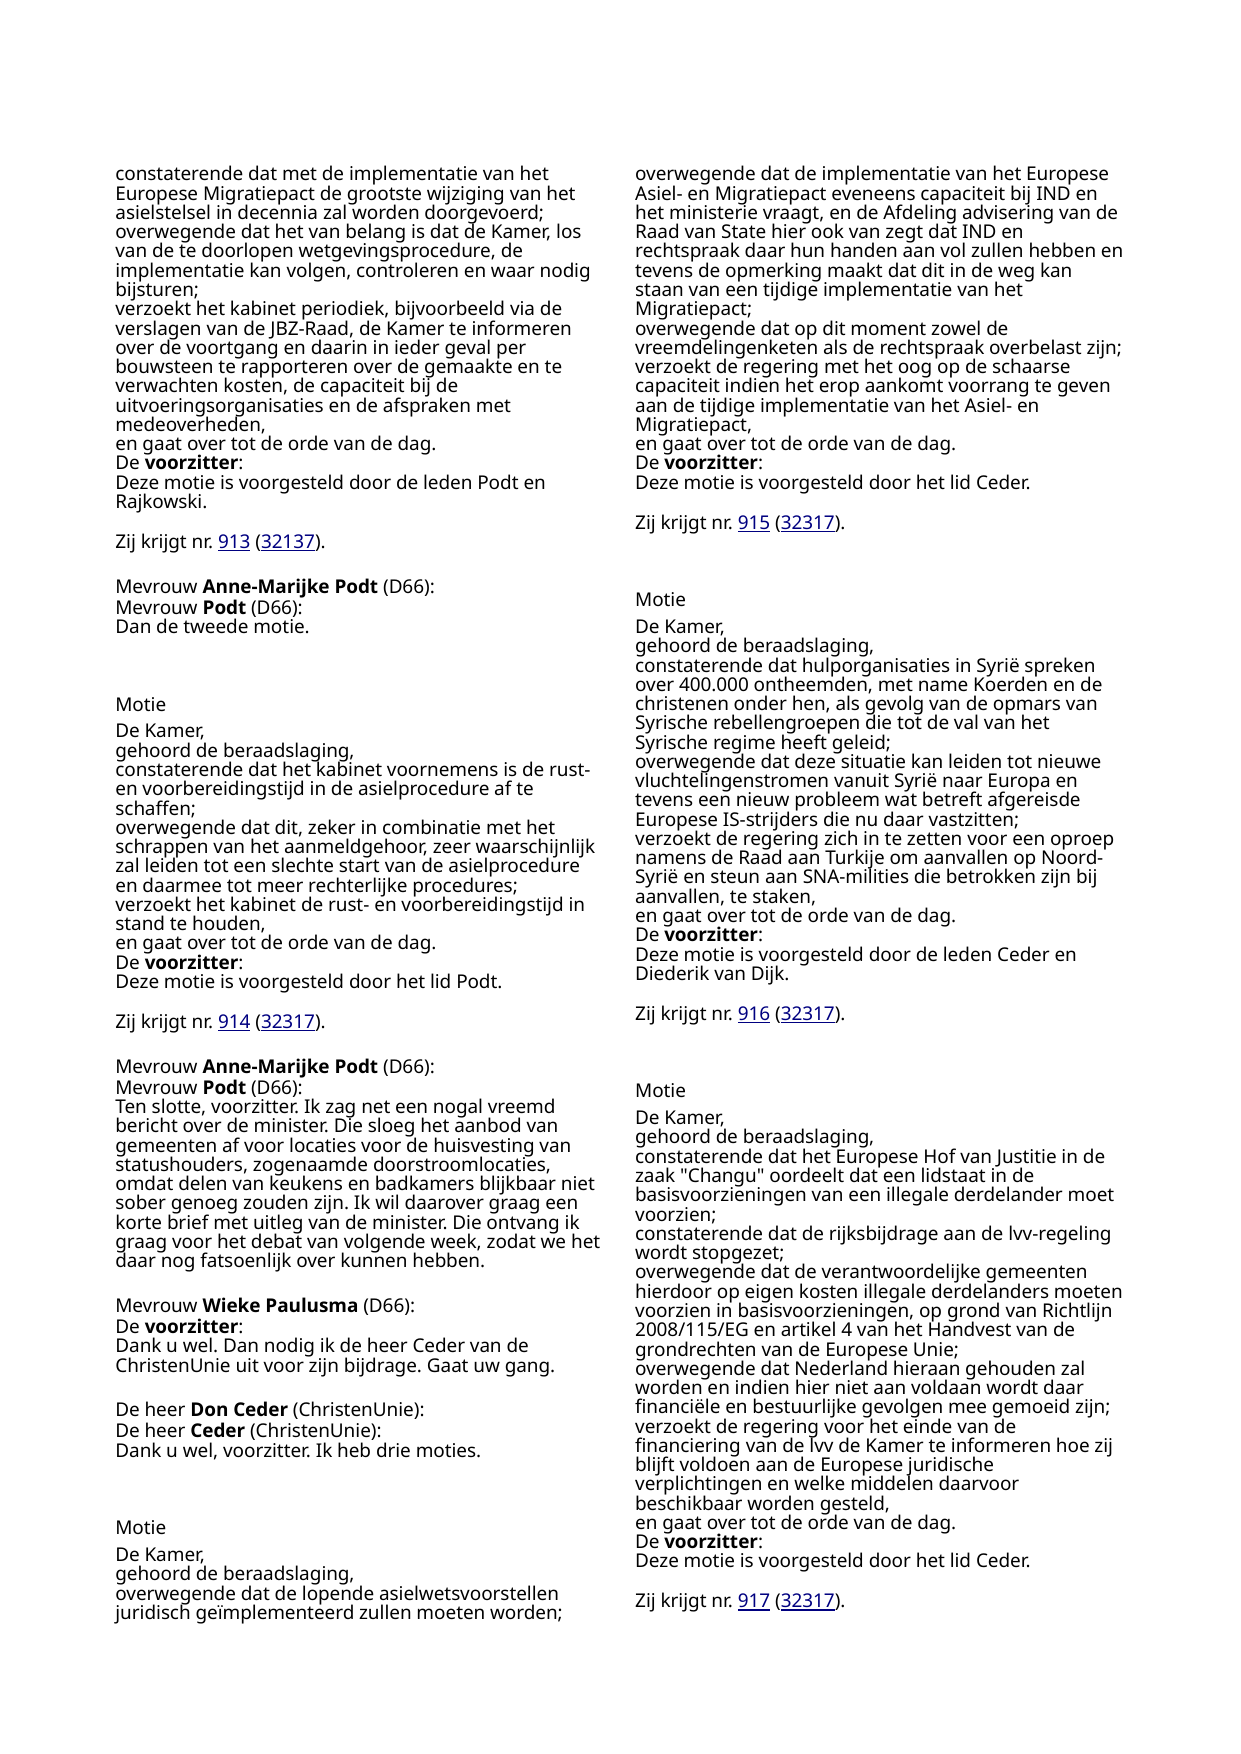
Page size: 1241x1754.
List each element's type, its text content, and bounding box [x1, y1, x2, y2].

text Mevrouw Anne-Marijke Podt (D66): [115, 573, 605, 599]
text Mevrouw Podt (D66): [115, 599, 605, 618]
text Ten slotte, voorzitter. Ik zag net een nogal vreemd bericht over de minister. Die sloeg het aanbod van gemeenten af voor locaties voor de huisvesting van statushouders, zogenaamde doorstroomlocaties, omdat delen van keukens en badkamers blijkbaar niet sober genoeg zouden zijn. Ik wil daarover graag een korte brief met uitleg van de minister. Die ontvang ik graag voor het debat van volgende week, zodat we het daar nog fatsoenlijk over kunnen hebben. [115, 1098, 605, 1271]
text en gaat over tot de orde van de dag. [635, 435, 1125, 454]
text Motie [115, 1514, 605, 1540]
text De voorzitter: [115, 1318, 605, 1337]
text Motie [635, 586, 1125, 612]
text Motie [635, 1078, 1125, 1103]
text Zij krijgt nr. 917 (32317). [635, 1592, 1125, 1612]
text Mevrouw Podt (D66): [115, 1079, 605, 1098]
text Zij krijgt nr. 913 (32137). [115, 533, 605, 552]
text Zij krijgt nr. 916 (32317). [635, 1005, 1125, 1024]
text Mevrouw Wieke Paulusma (D66): [115, 1292, 605, 1318]
text overwegende dat de lopende asielwetsvoorstellen juridisch geïmplementeerd zullen moeten worden; [115, 1584, 605, 1623]
text en gaat over tot de orde van de dag. [115, 934, 605, 954]
text De voorzitter: [115, 954, 605, 973]
text Deze motie is voorgesteld door het lid Ceder. [635, 1552, 1125, 1572]
text en gaat over tot de orde van de dag. [115, 435, 605, 454]
text verzoekt de regering met het oog op de schaarse capaciteit indien het erop aankomt voorrang te geven aan de tijdige implementatie van het Asiel- en Migratiepact, [635, 358, 1125, 435]
text overwegende dat deze situatie kan leiden tot nieuwe vluchtelingenstromen vanuit Syrië naar Europa en tevens een nieuw probleem wat betreft afgereisde Europese IS-strijders die nu daar vastzitten; [635, 753, 1125, 830]
text constaterende dat het Europese Hof van Justitie in de zaak "Changu" oordeelt dat een lidstaat in de basisvoorzieningen van een illegale derdelander moet voorzien; [635, 1148, 1125, 1225]
text De heer Ceder (ChristenUnie): [115, 1422, 605, 1442]
text De Kamer, [635, 1109, 1125, 1128]
text constaterende dat het kabinet voornemens is de rust- en voorbereidingstijd in de asielprocedure af te schaffen; [115, 761, 605, 819]
text De heer Don Ceder (ChristenUnie): [115, 1397, 605, 1422]
text Zij krijgt nr. 915 (32317). [635, 514, 1125, 533]
text verzoekt de regering voor het einde van de financiering van de lvv de Kamer te informeren hoe zij blijft voldoen aan de Europese juridische verplichtingen en welke middelen daarvoor beschikbaar worden gesteld, [635, 1418, 1125, 1514]
text overwegende dat dit, zeker in combinatie met het schrappen van het aanmeldgehoor, zeer waarschijnlijk zal leiden tot een slechte start van de asielprocedure en daarmee tot meer rechterlijke procedures; [115, 819, 605, 896]
text en gaat over tot de orde van de dag. [635, 907, 1125, 926]
text overwegende dat op dit moment zowel de vreemdelingenketen als de rechtspraak overbelast zijn; [635, 319, 1125, 358]
text verzoekt het kabinet de rust- en voorbereidingstijd in stand te houden, [115, 896, 605, 934]
text Dank u wel, voorzitter. Ik heb drie moties. [115, 1442, 605, 1461]
text verzoekt de regering zich in te zetten voor een oproep namens de Raad aan Turkije om aanvallen op Noord-Syrië en steun aan SNA-milities die betrokken zijn bij aanvallen, te staken, [635, 830, 1125, 907]
text Deze motie is voorgesteld door de leden Ceder en Diederik van Dijk. [635, 946, 1125, 984]
text Dan de tweede motie. [115, 618, 605, 637]
text De Kamer, [115, 1546, 605, 1565]
text constaterende dat met de implementatie van het Europese Migratiepact de grootste wijziging van het asielstelsel in decennia zal worden doorgevoerd; [115, 165, 605, 223]
text Deze motie is voorgesteld door het lid Ceder. [635, 474, 1125, 493]
text verzoekt het kabinet periodiek, bijvoorbeeld via de verslagen van de JBZ-Raad, de Kamer te informeren over de voortgang en daarin in ieder geval per bouwsteen te rapporteren over de gemaakte en te verwachten kosten, de capaciteit bij de uitvoeringsorganisaties en de afspraken met medeoverheden, [115, 300, 605, 435]
text Motie [115, 691, 605, 716]
text gehoord de beraadslaging, [115, 1565, 605, 1584]
text De voorzitter: [635, 926, 1125, 946]
text gehoord de beraadslaging, [635, 637, 1125, 657]
text gehoord de beraadslaging, [635, 1128, 1125, 1148]
text Deze motie is voorgesteld door de leden Podt en Rajkowski. [115, 474, 605, 512]
text Dank u wel. Dan nodig ik de heer Ceder van de ChristenUnie uit voor zijn bijdrage. Gaat uw gang. [115, 1337, 605, 1376]
text overwegende dat Nederland hieraan gehouden zal worden en indien hier niet aan voldaan wordt daar financiële en bestuurlijke gevolgen mee gemoeid zijn; [635, 1360, 1125, 1418]
text Zij krijgt nr. 914 (32317). [115, 1013, 605, 1032]
text De voorzitter: [635, 454, 1125, 474]
text overwegende dat de implementatie van het Europese Asiel- en Migratiepact eveneens capaciteit bij IND en het ministerie vraagt, en de Afdeling advisering van de Raad van State hier ook van zegt dat IND en rechtspraak daar hun handen aan vol zullen hebben en tevens de opmerking maakt dat dit in de weg kan staan van een tijdige implementatie van het Migratiepact; [635, 165, 1125, 319]
text en gaat over tot de orde van de dag. [635, 1514, 1125, 1533]
text overwegende dat de verantwoordelijke gemeenten hierdoor op eigen kosten illegale derdelanders moeten voorzien in basisvoorzieningen, op grond van Richtlijn 2008/115/EG en artikel 4 van het Handvest van de grondrechten van de Europese Unie; [635, 1263, 1125, 1360]
text De Kamer, [115, 722, 605, 742]
text gehoord de beraadslaging, [115, 742, 605, 761]
text De voorzitter: [115, 454, 605, 474]
text De voorzitter: [635, 1533, 1125, 1552]
text overwegende dat het van belang is dat de Kamer, los van de te doorlopen wetgevingsprocedure, de implementatie kan volgen, controleren en waar nodig bijsturen; [115, 223, 605, 300]
text Mevrouw Anne-Marijke Podt (D66): [115, 1053, 605, 1079]
text constaterende dat de rijksbijdrage aan de lvv-regeling wordt stopgezet; [635, 1225, 1125, 1263]
text De Kamer, [635, 618, 1125, 637]
text Deze motie is voorgesteld door het lid Podt. [115, 973, 605, 992]
text constaterende dat hulporganisaties in Syrië spreken over 400.000 ontheemden, met name Koerden en de christenen onder hen, als gevolg van de opmars van Syrische rebellengroepen die tot de val van het Syrische regime heeft geleid; [635, 657, 1125, 753]
